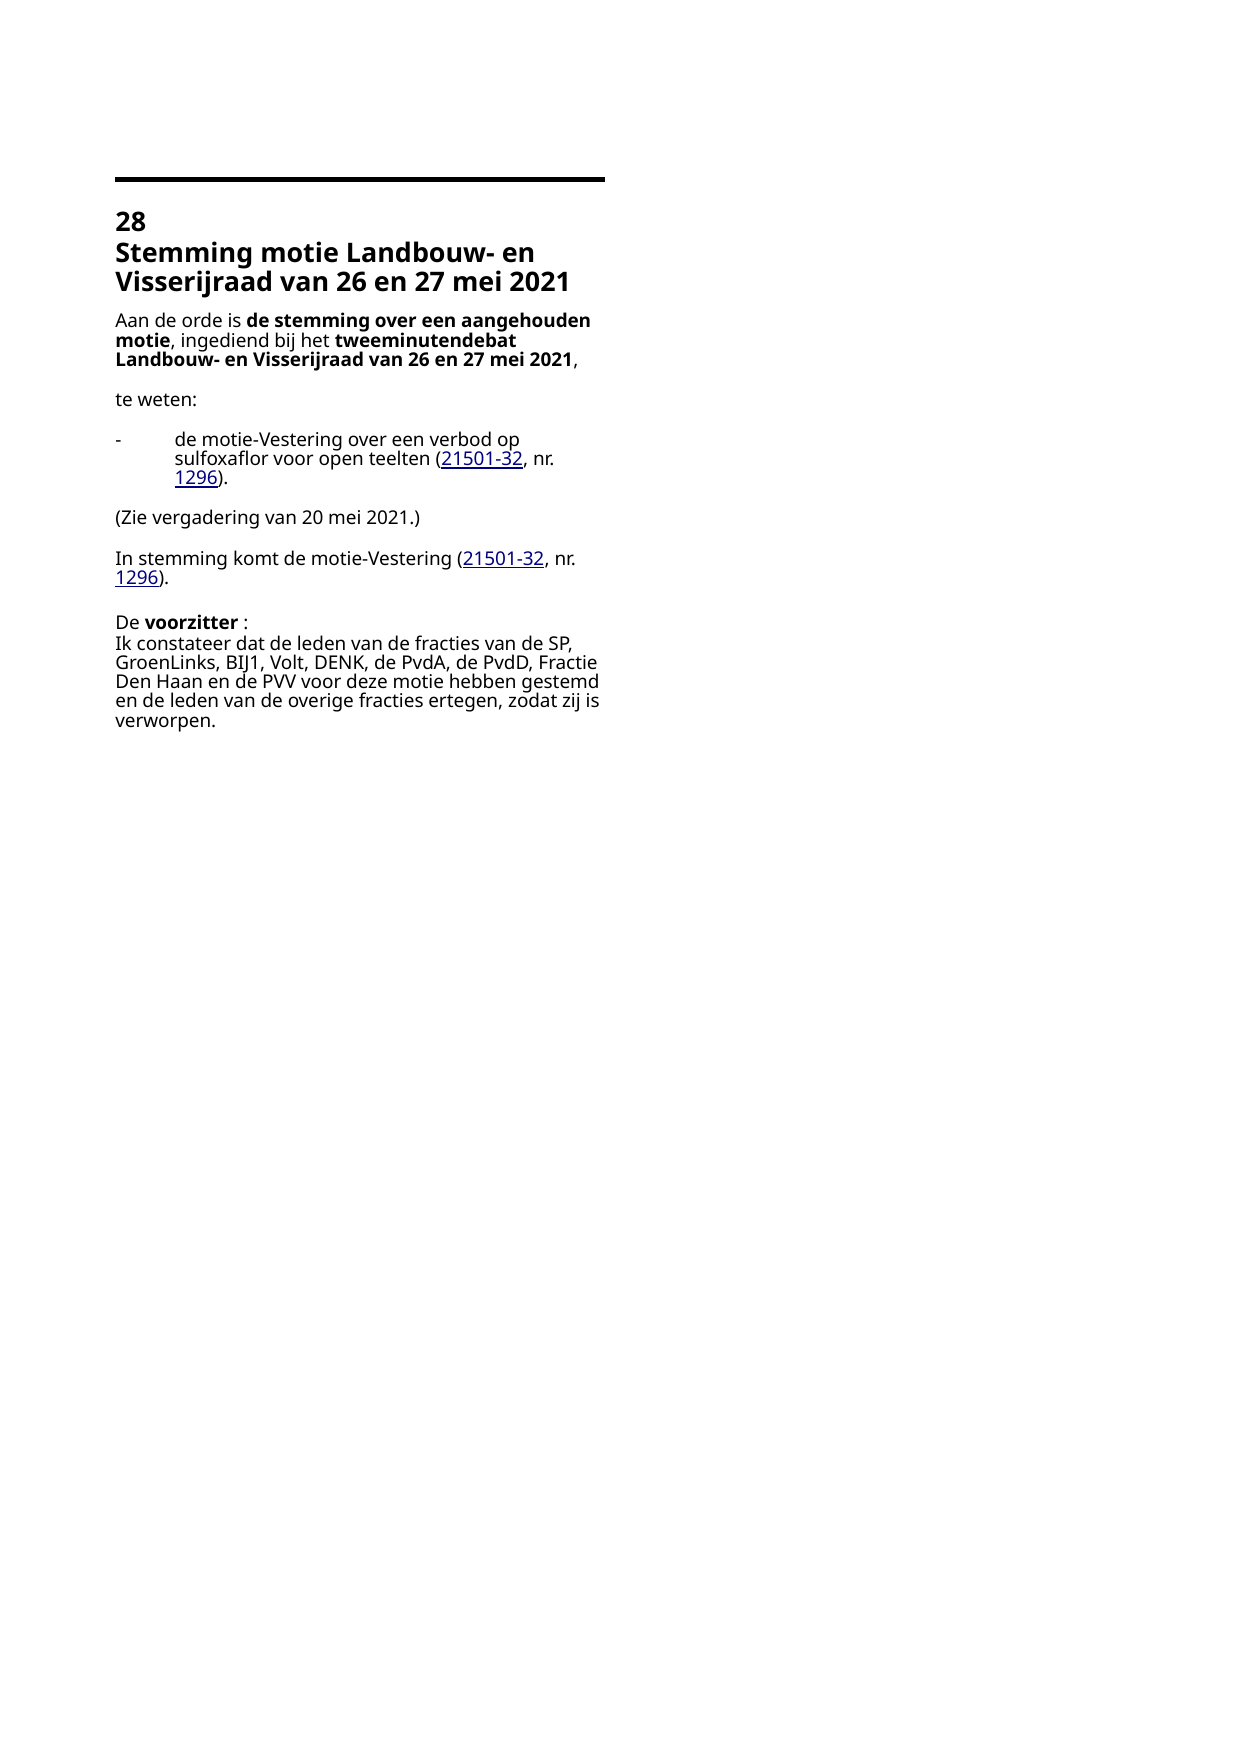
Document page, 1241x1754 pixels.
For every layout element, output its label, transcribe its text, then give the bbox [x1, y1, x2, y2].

list de motie-Vestering over een verbod op sulfoxaflor voor open teelten (21501-32, nr. 1296). [115, 431, 605, 489]
text In stemming komt de motie-Vestering (21501-32, nr. 1296). [115, 549, 605, 588]
text Ik constateer dat de leden van de fracties van de SP, GroenLinks, BIJ1, Volt, DENK, de PvdA, de PvdD, Fractie Den Haan en de PVV voor deze motie hebben gestemd en de leden van de overige fracties ertegen, zodat zij is verworpen. [115, 634, 605, 731]
text Stemming motie Landbouw- en Visserijraad van 26 en 27 mei 2021 [115, 239, 605, 312]
text 28 [115, 203, 605, 239]
text (Zie vergadering van 20 mei 2021.) [115, 509, 605, 529]
text te weten: [115, 391, 605, 410]
text Aan de orde is de stemming over een aangehouden motie, ingediend bij het tweeminutendebat Landbouw- en Visserijraad van 26 en 27 mei 2021, [115, 312, 605, 370]
text De voorzitter : [115, 609, 605, 634]
